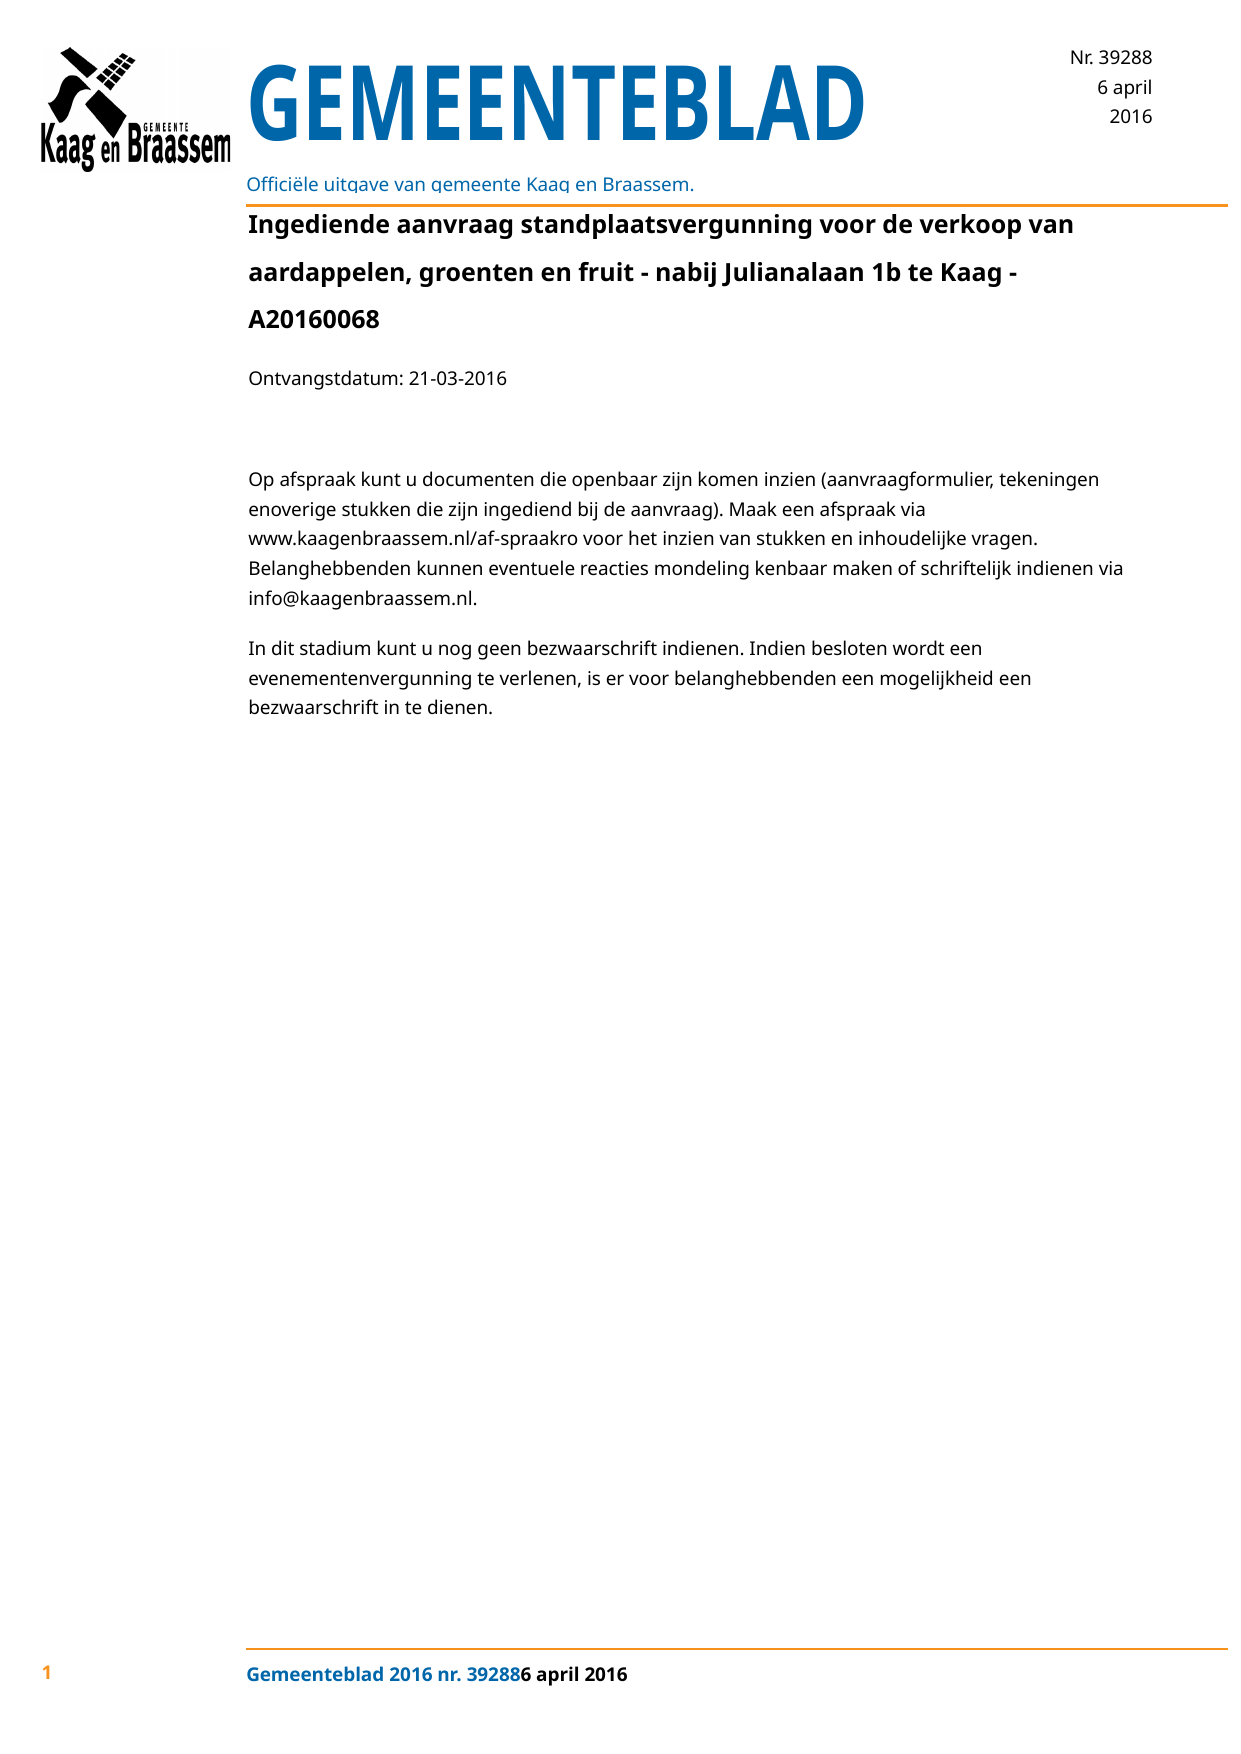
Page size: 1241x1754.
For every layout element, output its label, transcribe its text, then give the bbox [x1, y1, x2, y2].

text Ingediende aanvraag standplaatsvergunning voor de verkoop van aardappelen, groenten en fruit - nabij Julianalaan 1b te Kaag - A20160068 [248, 207, 1152, 336]
text Ontvangstdatum: 21-03-2016 [248, 366, 1152, 391]
text In dit stadium kunt u nog geen bezwaarschrift indienen. Indien besloten wordt een evenementenvergunning te verlenen, is er voor belanghebbenden een mogelijkheid een bezwaarschrift in te dienen. [248, 635, 1152, 720]
text Op afspraak kunt u documenten die openbaar zijn komen inzien (aanvraagformulier, tekeningen enoverige stukken die zijn ingediend bij de aanvraag). Maak een afspraak via www.kaagenbraassem.nl/af-spraakro voor het inzien van stukken en inhoudelijke vragen. Belanghebbenden kunnen eventuele reacties mondeling kenbaar maken of schriftelijk indienen via info@kaagenbraassem.nl. [248, 466, 1152, 610]
picture [41, 47, 231, 172]
